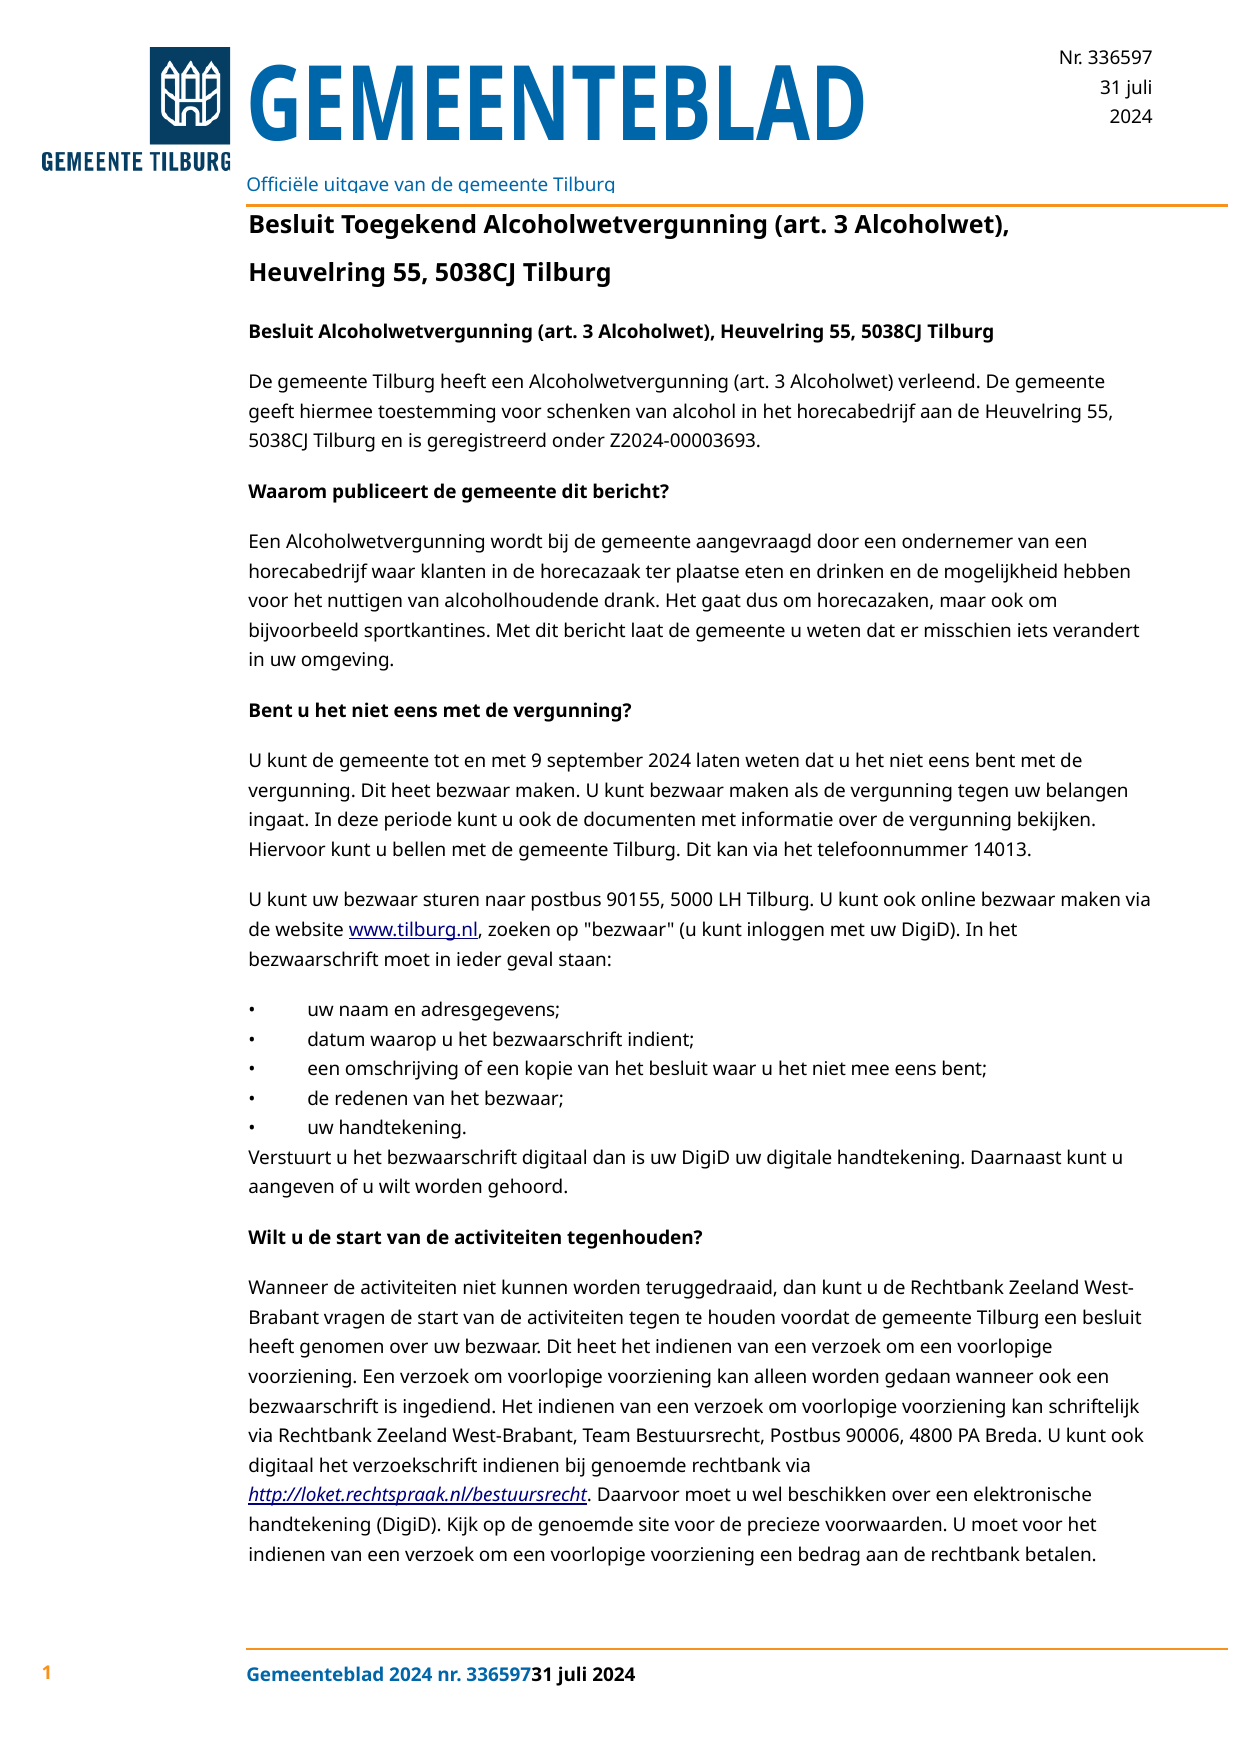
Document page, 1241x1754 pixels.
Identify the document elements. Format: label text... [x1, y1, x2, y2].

text U kunt de gemeente tot en met 9 september 2024 laten weten dat u het niet eens bent met de vergunning. Dit heet bezwaar maken. U kunt bezwaar maken als de vergunning tegen uw belangen ingaat. In deze periode kunt u ook de documenten met informatie over de vergunning bekijken. Hiervoor kunt u bellen met de gemeente Tilburg. Dit kan via het telefoonnummer 14013. [248, 747, 1152, 862]
list datum waarop u het bezwaarschrift indient; [248, 1026, 1152, 1052]
list de redenen van het bezwaar; [248, 1085, 1152, 1111]
list uw handtekening. [248, 1114, 1152, 1140]
text Besluit Toegekend Alcoholwetvergunning (art. 3 Alcoholwet), Heuvelring 55, 5038CJ Tilburg [248, 207, 1152, 288]
text De gemeente Tilburg heeft een Alcoholwetvergunning (art. 3 Alcoholwet) verleend. De gemeente geeft hiermee toestemming voor schenken van alcohol in het horecabedrijf aan de Heuvelring 55, 5038CJ Tilburg en is geregistreerd onder Z2024-00003693. [248, 368, 1152, 453]
text Verstuurt u het bezwaarschrift digitaal dan is uw DigiD uw digitale handtekening. Daarnaast kunt u aangeven of u wilt worden gehoord. [248, 1144, 1152, 1199]
text Waarom publiceert de gemeente dit bericht? [248, 478, 1152, 504]
text U kunt uw bezwaar sturen naar postbus 90155, 5000 LH Tilburg. U kunt ook online bezwaar maken via de website www.tilburg.nl, zoeken op "bezwaar" (u kunt inloggen met uw DigiD). In het bezwaarschrift moet in ieder geval staan: [248, 887, 1152, 972]
list uw naam en adresgegevens; [248, 996, 1152, 1022]
text Wanneer de activiteiten niet kunnen worden teruggedraaid, dan kunt u de Rechtbank Zeeland West-Brabant vragen de start van de activiteiten tegen te houden voordat de gemeente Tilburg een besluit heeft genomen over uw bezwaar. Dit heet het indienen van een verzoek om een voorlopige voorziening. Een verzoek om voorlopige voorziening kan alleen worden gedaan wanneer ook een bezwaarschrift is ingediend. Het indienen van een verzoek om voorlopige voorziening kan schriftelijk via Rechtbank Zeeland West-Brabant, Team Bestuursrecht, Postbus 90006, 4800 PA Breda. U kunt ook digitaal het verzoekschrift indienen bij genoemde rechtbank via http://loket.rechtspraak.nl/bestuursrecht. Daarvoor moet u wel beschikken over een elektronische handtekening (DigiD). Kijk op de genoemde site voor de precieze voorwaarden. U moet voor het indienen van een verzoek om een voorlopige voorziening een bedrag aan de rechtbank betalen. [248, 1274, 1152, 1567]
text Bent u het niet eens met de vergunning? [248, 697, 1152, 723]
text Een Alcoholwetvergunning wordt bij de gemeente aangevraagd door een ondernemer van een horecabedrijf waar klanten in de horecazaak ter plaatse eten en drinken en de mogelijkheid hebben voor het nuttigen van alcoholhoudende drank. Het gaat dus om horecazaken, maar ook om bijvoorbeeld sportkantines. Met dit bericht laat de gemeente u weten dat er misschien iets verandert in uw omgeving. [248, 528, 1152, 672]
text Besluit Alcoholwetvergunning (art. 3 Alcoholwet), Heuvelring 55, 5038CJ Tilburg [248, 318, 1152, 344]
picture [41, 47, 231, 172]
list een omschrijving of een kopie van het besluit waar u het niet mee eens bent; [248, 1055, 1152, 1081]
text Wilt u de start van de activiteiten tegenhouden? [248, 1224, 1152, 1250]
